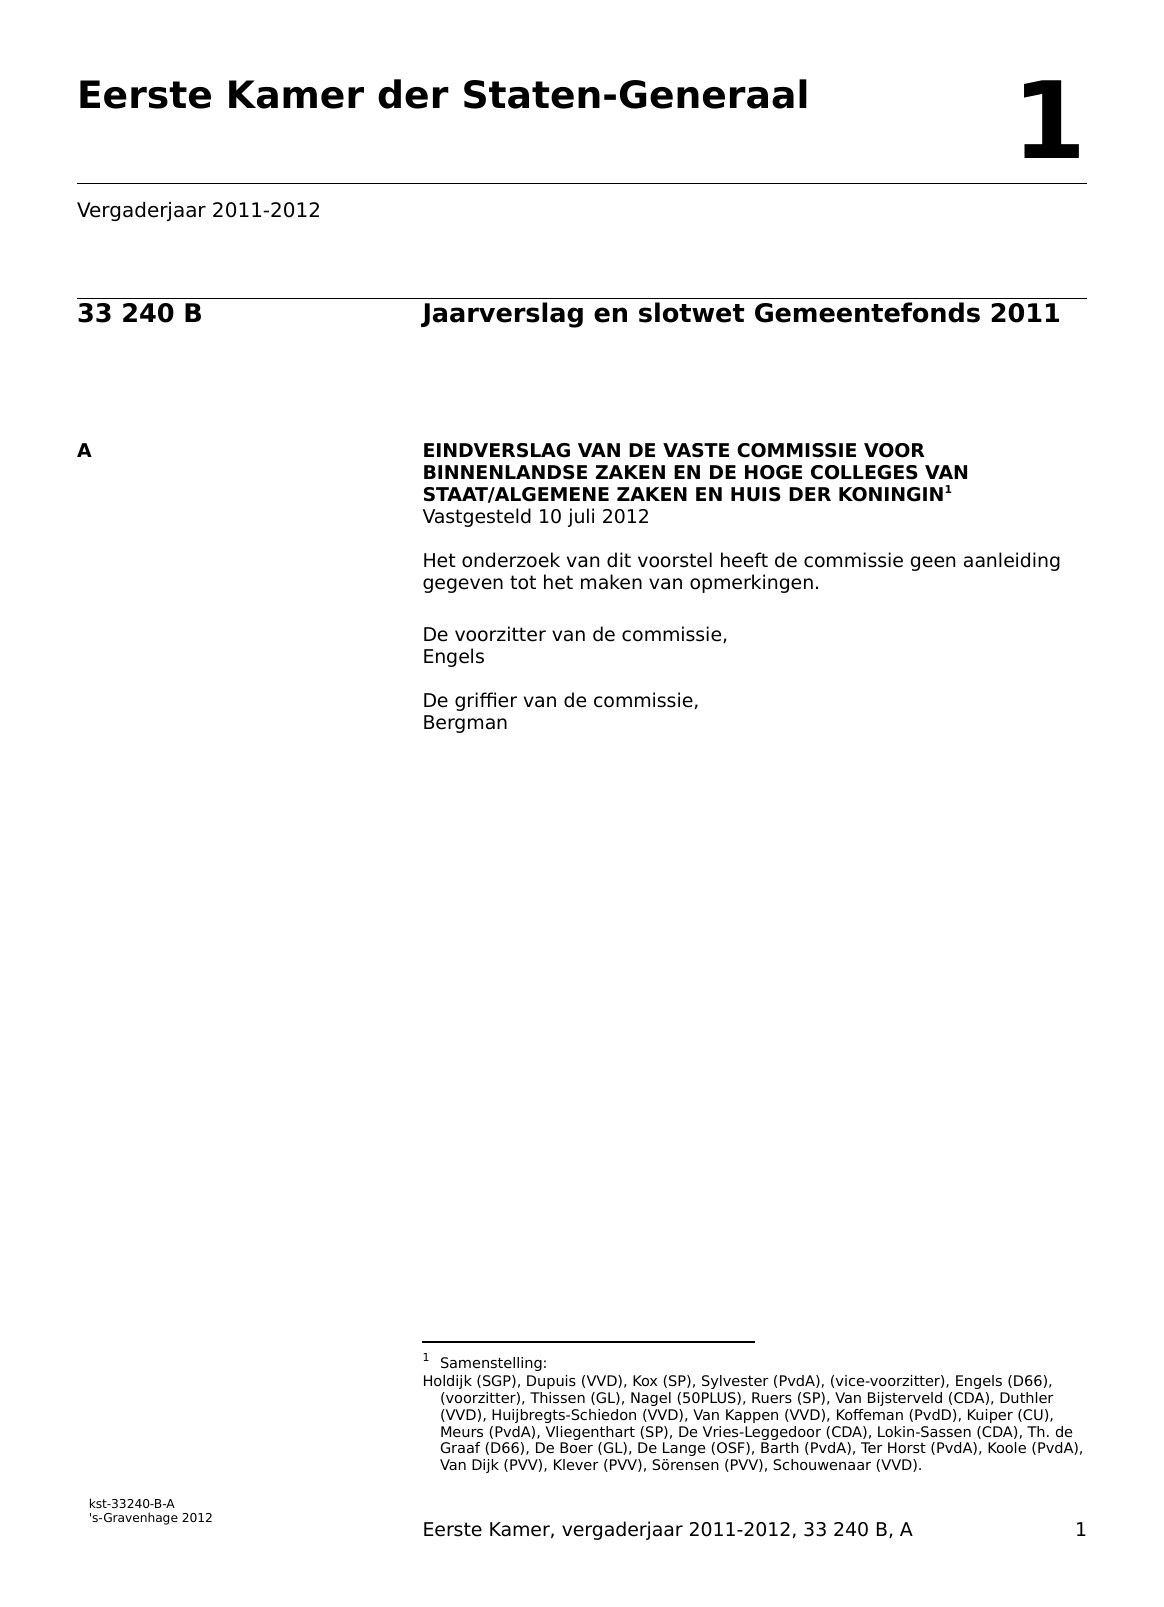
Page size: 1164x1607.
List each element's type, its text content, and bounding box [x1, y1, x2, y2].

text De voorzitter van de commissie, Engels [422, 624, 1087, 668]
text De griffier van de commissie, Bergman [422, 690, 1087, 734]
subtitle 33 240 B Jaarverslag en slotwet Gemeentefonds 2011 [77, 299, 1087, 329]
table_header 1 [886, 59, 1087, 183]
text Vastgesteld 10 juli 2012 [422, 506, 1087, 528]
text Het onderzoek van dit voorstel heeft de commissie geen aanleiding gegeven tot het maken van opmerkingen. [422, 550, 1087, 594]
text Holdijk (SGP), Dupuis (VVD), Kox (SP), Sylvester (PvdA), (vice-voorzitter), Engels (D66), (voorzitter), Thissen (GL), Nagel (50PLUS), Ruers (SP), Van Bijsterveld (CDA), Duthler (VVD), Huijbregts-Schiedon (VVD), Van Kappen (VVD), Koffeman (PvdD), Kuiper (CU), Meurs (PvdA), Vliegenthart (SP), De Vries-Leggedoor (CDA), Lokin-Sassen (CDA), Th. de Graaf (D66), De Boer (GL), De Lange (OSF), Barth (PvdA), Ter Horst (PvdA), Koole (PvdA), Van Dijk (PVV), Klever (PVV), Sörensen (PVV), Schouwenaar (VVD). [422, 1373, 1087, 1474]
table_header Eerste Kamer der Staten-Generaal [77, 59, 886, 183]
subtitle A EINDVERSLAG VAN DE VASTE COMMISSIE VOOR BINNENLANDSE ZAKEN EN DE HOGE COLLEGES VAN STAAT/ALGEMENE ZAKEN EN HUIS DER KONINGIN [77, 440, 1087, 506]
text kst-33240-B-A [88, 1497, 323, 1511]
text Samenstelling: [422, 1351, 1087, 1373]
text 's-Gravenhage 2012 [88, 1511, 323, 1525]
table_cell Vergaderjaar 2011-2012 [77, 184, 1087, 298]
